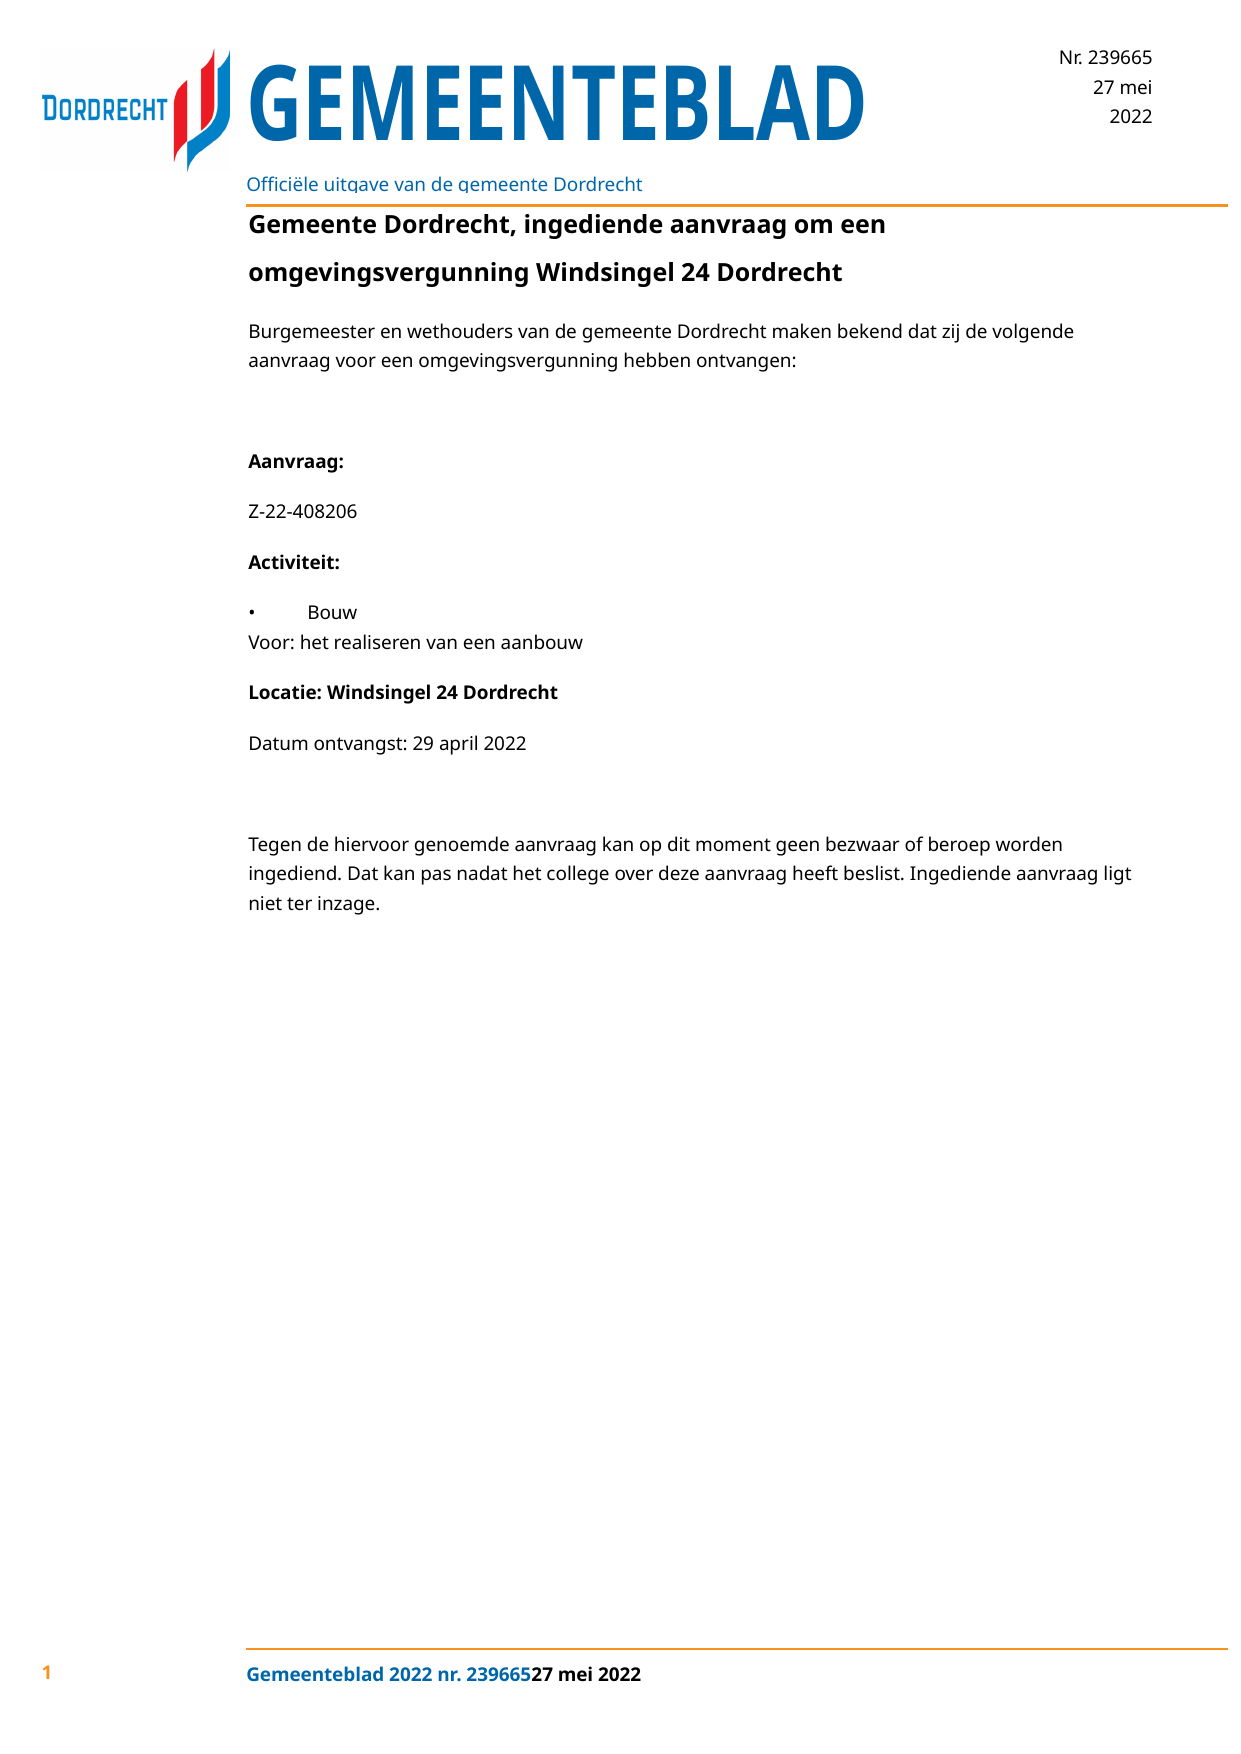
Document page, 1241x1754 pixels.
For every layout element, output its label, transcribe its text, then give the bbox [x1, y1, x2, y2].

text Aanvraag: [248, 448, 1152, 474]
list Bouw [248, 599, 1152, 625]
text Voor: het realiseren van een aanbouw [248, 629, 1152, 655]
text Tegen de hiervoor genoemde aanvraag kan op dit moment geen bezwaar of beroep worden ingediend. Dat kan pas nadat het college over deze aanvraag heeft beslist. Ingediende aanvraag ligt niet ter inzage. [248, 831, 1152, 916]
text Datum ontvangst: 29 april 2022 [248, 730, 1152, 756]
text Burgemeester en wethouders van de gemeente Dordrecht maken bekend dat zij de volgende aanvraag voor een omgevingsvergunning hebben ontvangen: [248, 318, 1152, 373]
text Z-22-408206 [248, 499, 1152, 524]
text Gemeente Dordrecht, ingediende aanvraag om een omgevingsvergunning Windsingel 24 Dordrecht [248, 207, 1152, 288]
text Activiteit: [248, 549, 1152, 575]
picture [41, 47, 231, 172]
text Locatie: Windsingel 24 Dordrecht [248, 679, 1152, 705]
